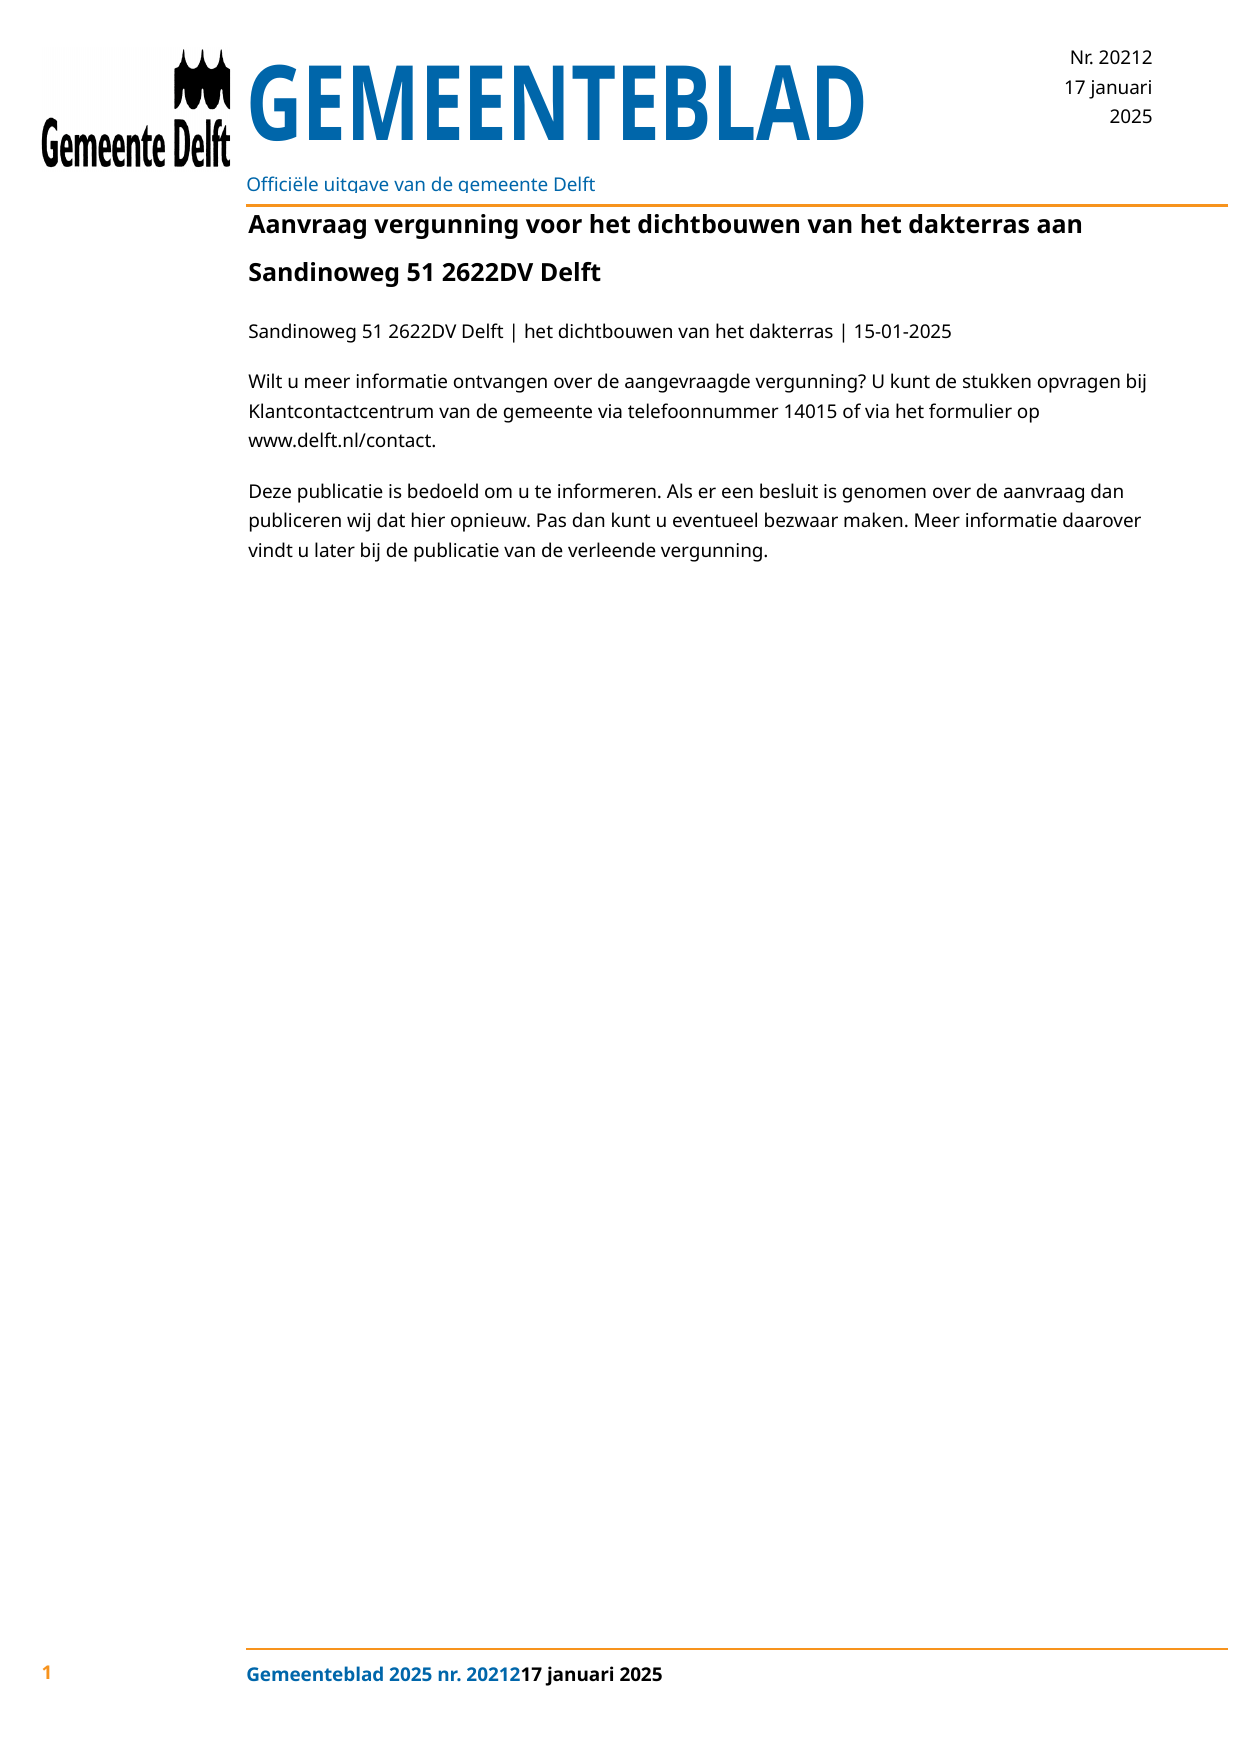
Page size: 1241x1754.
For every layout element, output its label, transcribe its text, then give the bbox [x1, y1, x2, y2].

text Sandinoweg 51 2622DV Delft | het dichtbouwen van het dakterras | 15-01-2025 [248, 318, 1152, 344]
text Aanvraag vergunning voor het dichtbouwen van het dakterras aan Sandinoweg 51 2622DV Delft [248, 207, 1152, 288]
text Deze publicatie is bedoeld om u te informeren. Als er een besluit is genomen over de aanvraag dan publiceren wij dat hier opnieuw. Pas dan kunt u eventueel bezwaar maken. Meer informatie daarover vindt u later bij de publicatie van de verleende vergunning. [248, 478, 1152, 563]
picture [41, 47, 231, 172]
text Wilt u meer informatie ontvangen over de aangevraagde vergunning? U kunt de stukken opvragen bij Klantcontactcentrum van de gemeente via telefoonnummer 14015 of via het formulier op www.delft.nl/contact. [248, 368, 1152, 453]
